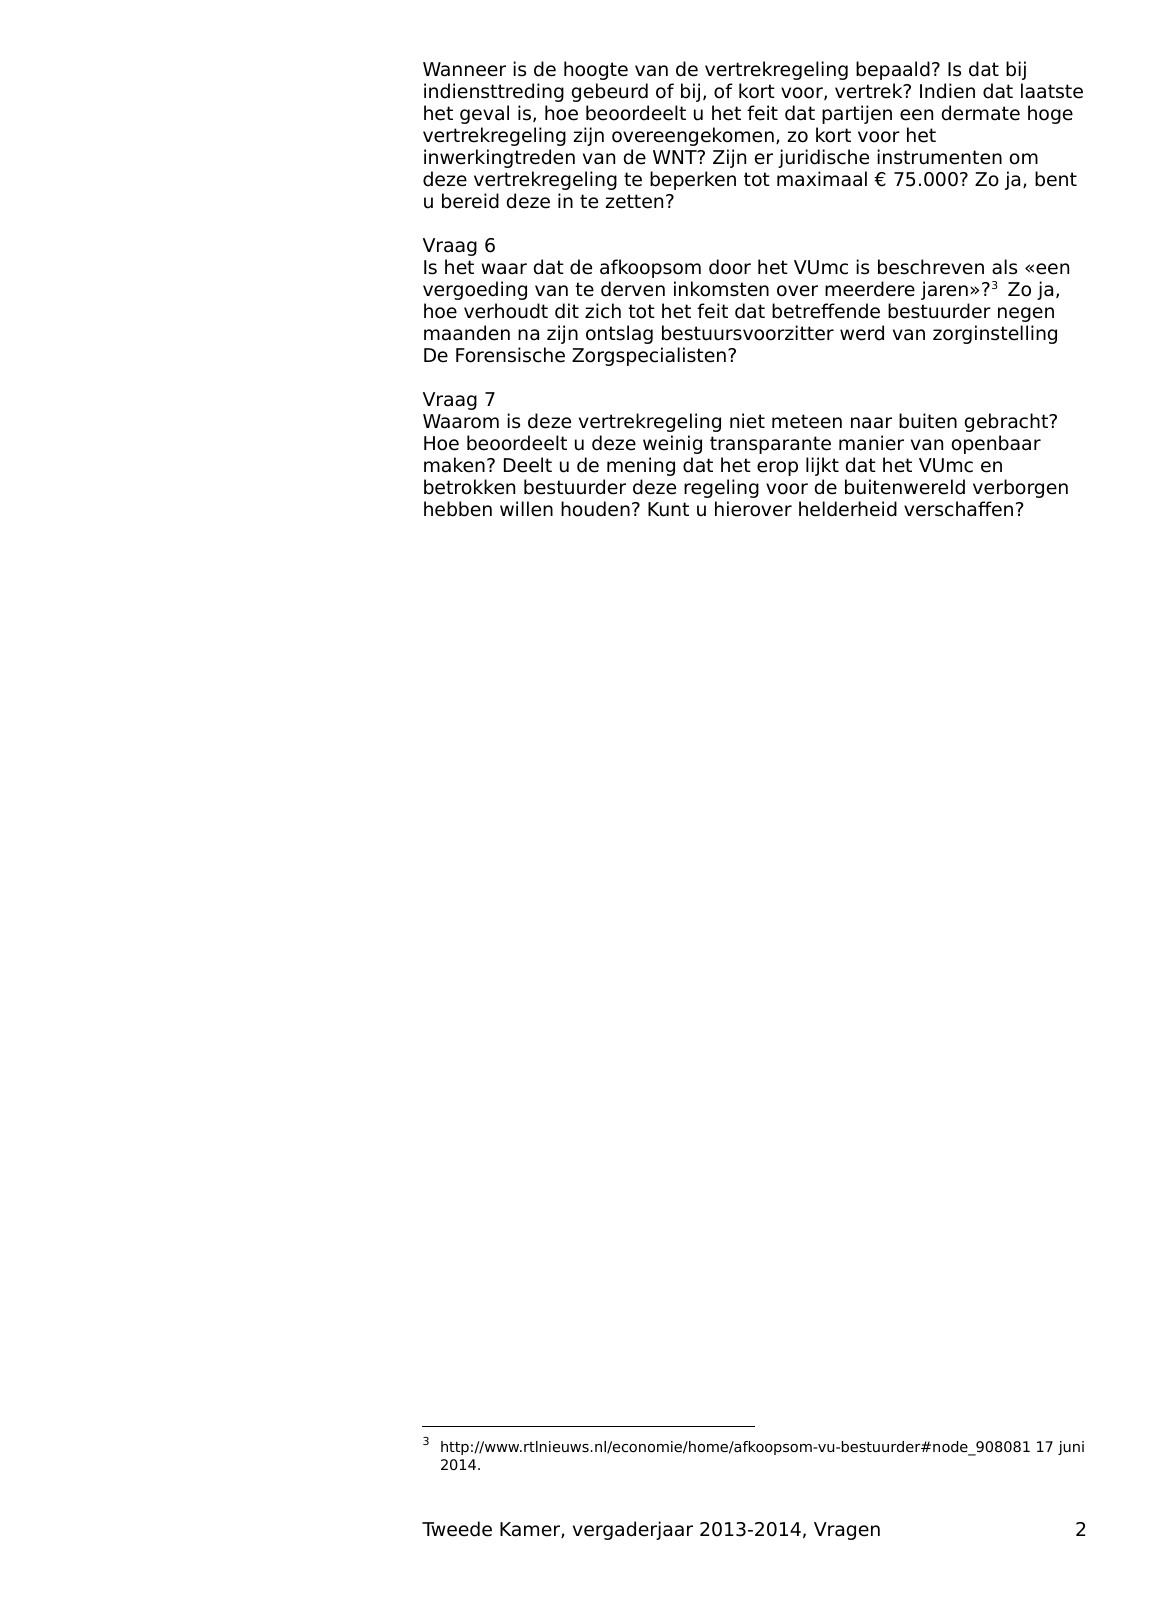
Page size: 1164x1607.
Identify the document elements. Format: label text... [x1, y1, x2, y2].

text Vraag 6 [422, 235, 1087, 257]
text Vraag 7 [422, 389, 1087, 411]
text http://www.rtlnieuws.nl/economie/home/afkoopsom-vu-bestuurder#node_908081 17 juni 2014. [422, 1435, 1087, 1474]
text Waarom is deze vertrekregeling niet meteen naar buiten gebracht? Hoe beoordeelt u deze weinig transparante manier van openbaar maken? Deelt u de mening dat het erop lijkt dat het VUmc en betrokken bestuurder deze regeling voor de buitenwereld verborgen hebben willen houden? Kunt u hierover helderheid verschaffen? [422, 411, 1087, 521]
text Is het waar dat de afkoopsom door het VUmc is beschreven als «een vergoeding van te derven inkomsten over meerdere jaren»? Zo ja, hoe verhoudt dit zich tot het feit dat betreffende bestuurder negen maanden na zijn ontslag bestuursvoorzitter werd van zorginstelling De Forensische Zorgspecialisten? [422, 257, 1087, 367]
text Wanneer is de hoogte van de vertrekregeling bepaald? Is dat bij indiensttreding gebeurd of bij, of kort voor, vertrek? Indien dat laatste het geval is, hoe beoordeelt u het feit dat partijen een dermate hoge vertrekregeling zijn overeengekomen, zo kort voor het inwerkingtreden van de WNT? Zijn er juridische instrumenten om deze vertrekregeling te beperken tot maximaal € 75.000? Zo ja, bent u bereid deze in te zetten? [422, 59, 1087, 213]
